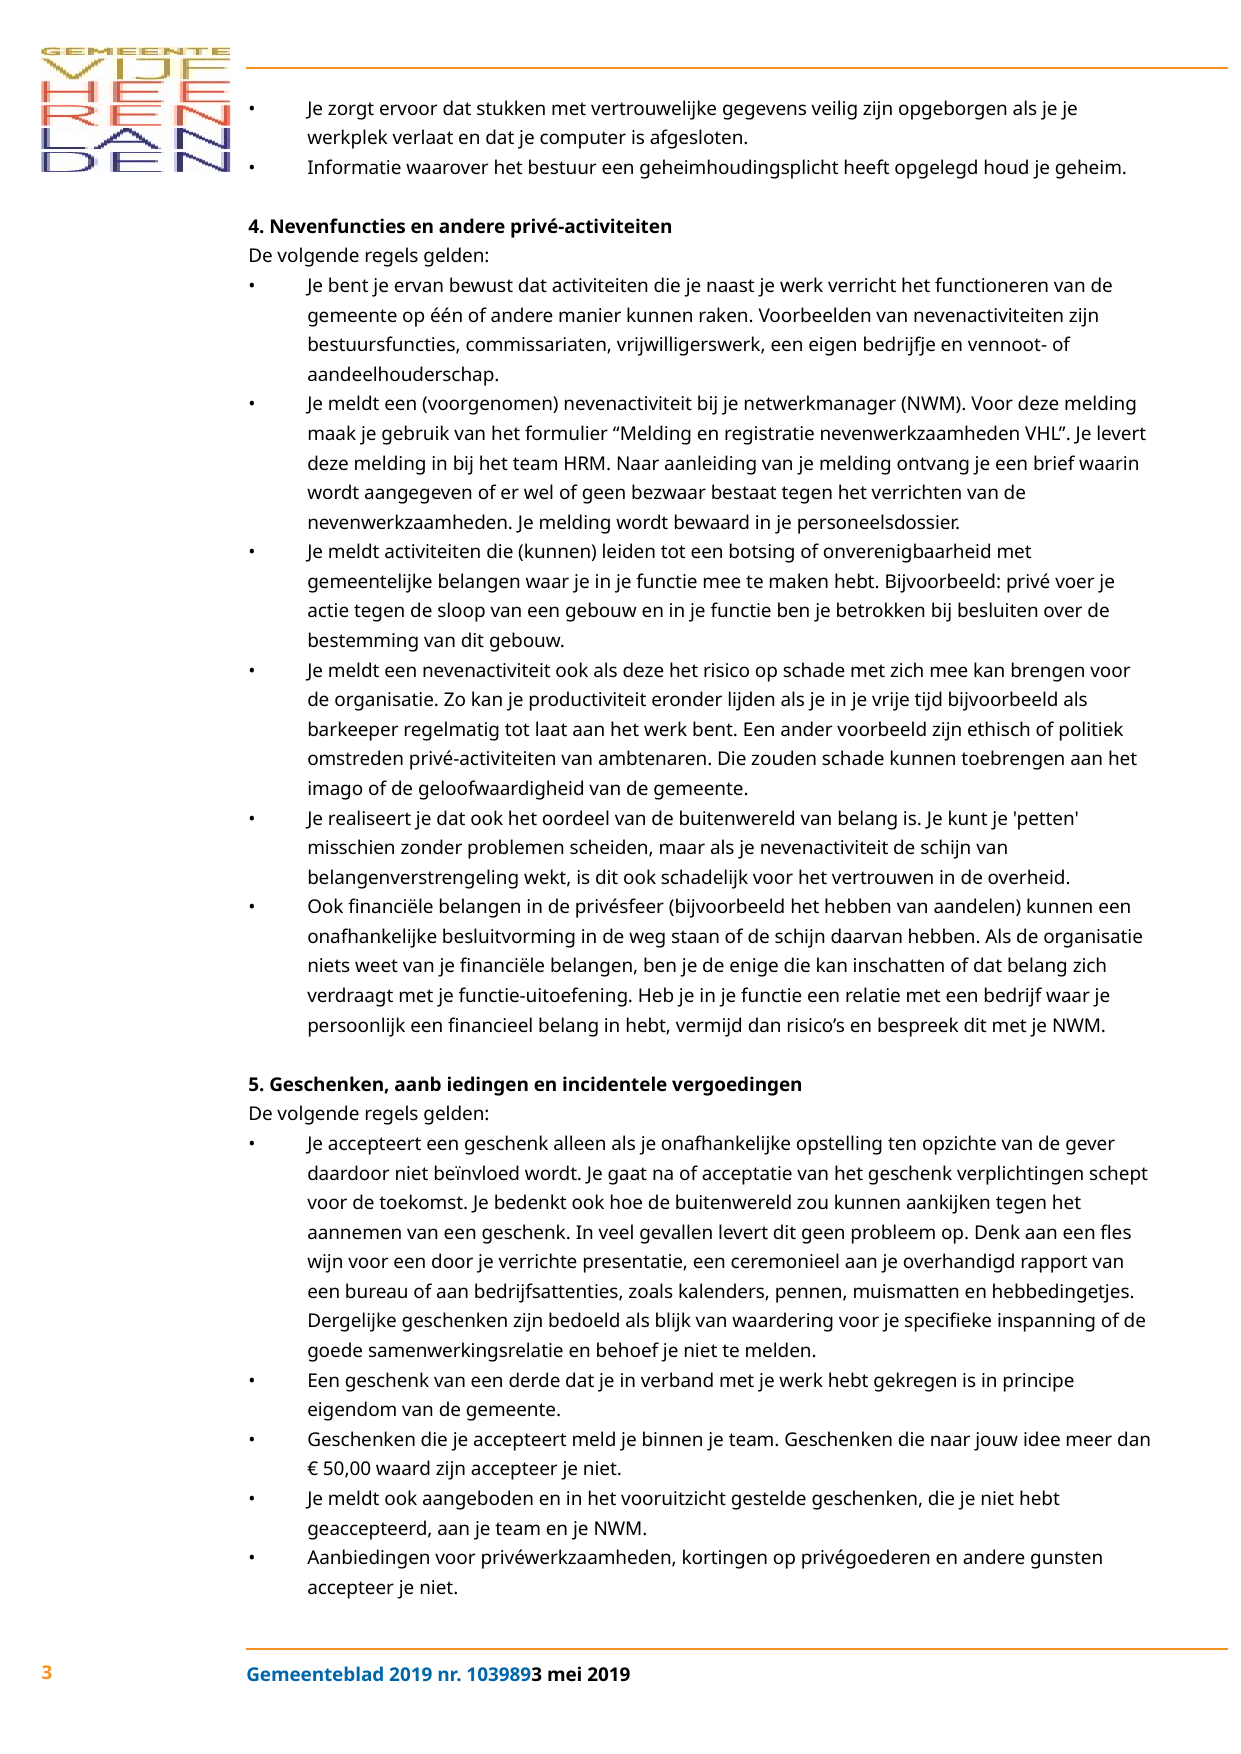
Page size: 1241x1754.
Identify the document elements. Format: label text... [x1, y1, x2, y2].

text De volgende regels gelden: [248, 1101, 1152, 1126]
list Je zorgt ervoor dat stukken met vertrouwelijke gegevens veilig zijn opgeborgen als je je werkplek verlaat en dat je computer is afgesloten. [248, 95, 1152, 150]
list Je meldt ook aangeboden en in het vooruitzicht gestelde geschenken, die je niet hebt geaccepteerd, aan je team en je NWM. [248, 1485, 1152, 1541]
list Aanbiedingen voor privéwerkzaamheden, kortingen op privégoederen en andere gunsten accepteer je niet. [248, 1544, 1152, 1600]
text 5. Geschenken, aanb iedingen en incidentele vergoedingen [248, 1071, 1152, 1097]
list Je bent je ervan bewust dat activiteiten die je naast je werk verricht het functioneren van de gemeente op één of andere manier kunnen raken. Voorbeelden van nevenactiviteiten zijn bestuursfuncties, commissariaten, vrijwilligerswerk, een eigen bedrijfje en vennoot- of aandeelhouderschap. [248, 272, 1152, 387]
list Geschenken die je accepteert meld je binnen je team. Geschenken die naar jouw idee meer dan € 50,00 waard zijn accepteer je niet. [248, 1426, 1152, 1481]
list Een geschenk van een derde dat je in verband met je werk hebt gekregen is in principe eigendom van de gemeente. [248, 1367, 1152, 1422]
text De volgende regels gelden: [248, 243, 1152, 268]
list Informatie waarover het bestuur een geheimhoudingsplicht heeft opgelegd houd je geheim. [248, 154, 1152, 180]
picture [41, 47, 231, 172]
list Je meldt een (voorgenomen) nevenactiviteit bij je netwerkmanager (NWM). Voor deze melding maak je gebruik van het formulier “Melding en registratie nevenwerkzaamheden VHL”. Je levert deze melding in bij het team HRM. Naar aanleiding van je melding ontvang je een brief waarin wordt aangegeven of er wel of geen bezwaar bestaat tegen het verrichten van de nevenwerkzaamheden. Je melding wordt bewaard in je personeelsdossier. [248, 391, 1152, 535]
list Ook financiële belangen in de privésfeer (bijvoorbeeld het hebben van aandelen) kunnen een onafhankelijke besluitvorming in de weg staan of de schijn daarvan hebben. Als de organisatie niets weet van je financiële belangen, ben je de enige die kan inschatten of dat belang zich verdraagt met je functie-uitoefening. Heb je in je functie een relatie met een bedrijf waar je persoonlijk een financieel belang in hebt, vermijd dan risico’s en bespreek dit met je NWM. [248, 893, 1152, 1038]
list Je meldt activiteiten die (kunnen) leiden tot een botsing of onverenigbaarheid met gemeentelijke belangen waar je in je functie mee te maken hebt. Bijvoorbeeld: privé voer je actie tegen de sloop van een gebouw en in je functie ben je betrokken bij besluiten over de bestemming van dit gebouw. [248, 538, 1152, 653]
list Je meldt een nevenactiviteit ook als deze het risico op schade met zich mee kan brengen voor de organisatie. Zo kan je productiviteit eronder lijden als je in je vrije tijd bijvoorbeeld als barkeeper regelmatig tot laat aan het werk bent. Een ander voorbeeld zijn ethisch of politiek omstreden privé-activiteiten van ambtenaren. Die zouden schade kunnen toebrengen aan het imago of de geloofwaardigheid van de gemeente. [248, 657, 1152, 801]
list Je accepteert een geschenk alleen als je onafhankelijke opstelling ten opzichte van de gever daardoor niet beïnvloed wordt. Je gaat na of acceptatie van het geschenk verplichtingen schept voor de toekomst. Je bedenkt ook hoe de buitenwereld zou kunnen aankijken tegen het aannemen van een geschenk. In veel gevallen levert dit geen probleem op. Denk aan een fles wijn voor een door je verrichte presentatie, een ceremonieel aan je overhandigd rapport van een bureau of aan bedrijfsattenties, zoals kalenders, pennen, muismatten en hebbedingetjes. Dergelijke geschenken zijn bedoeld als blijk van waardering voor je specifieke inspanning of de goede samenwerkingsrelatie en behoef je niet te melden. [248, 1130, 1152, 1363]
list Je realiseert je dat ook het oordeel van de buitenwereld van belang is. Je kunt je 'petten' misschien zonder problemen scheiden, maar als je nevenactiviteit de schijn van belangenverstrengeling wekt, is dit ook schadelijk voor het vertrouwen in de overheid. [248, 805, 1152, 890]
text 4. Nevenfuncties en andere privé-activiteiten [248, 213, 1152, 239]
